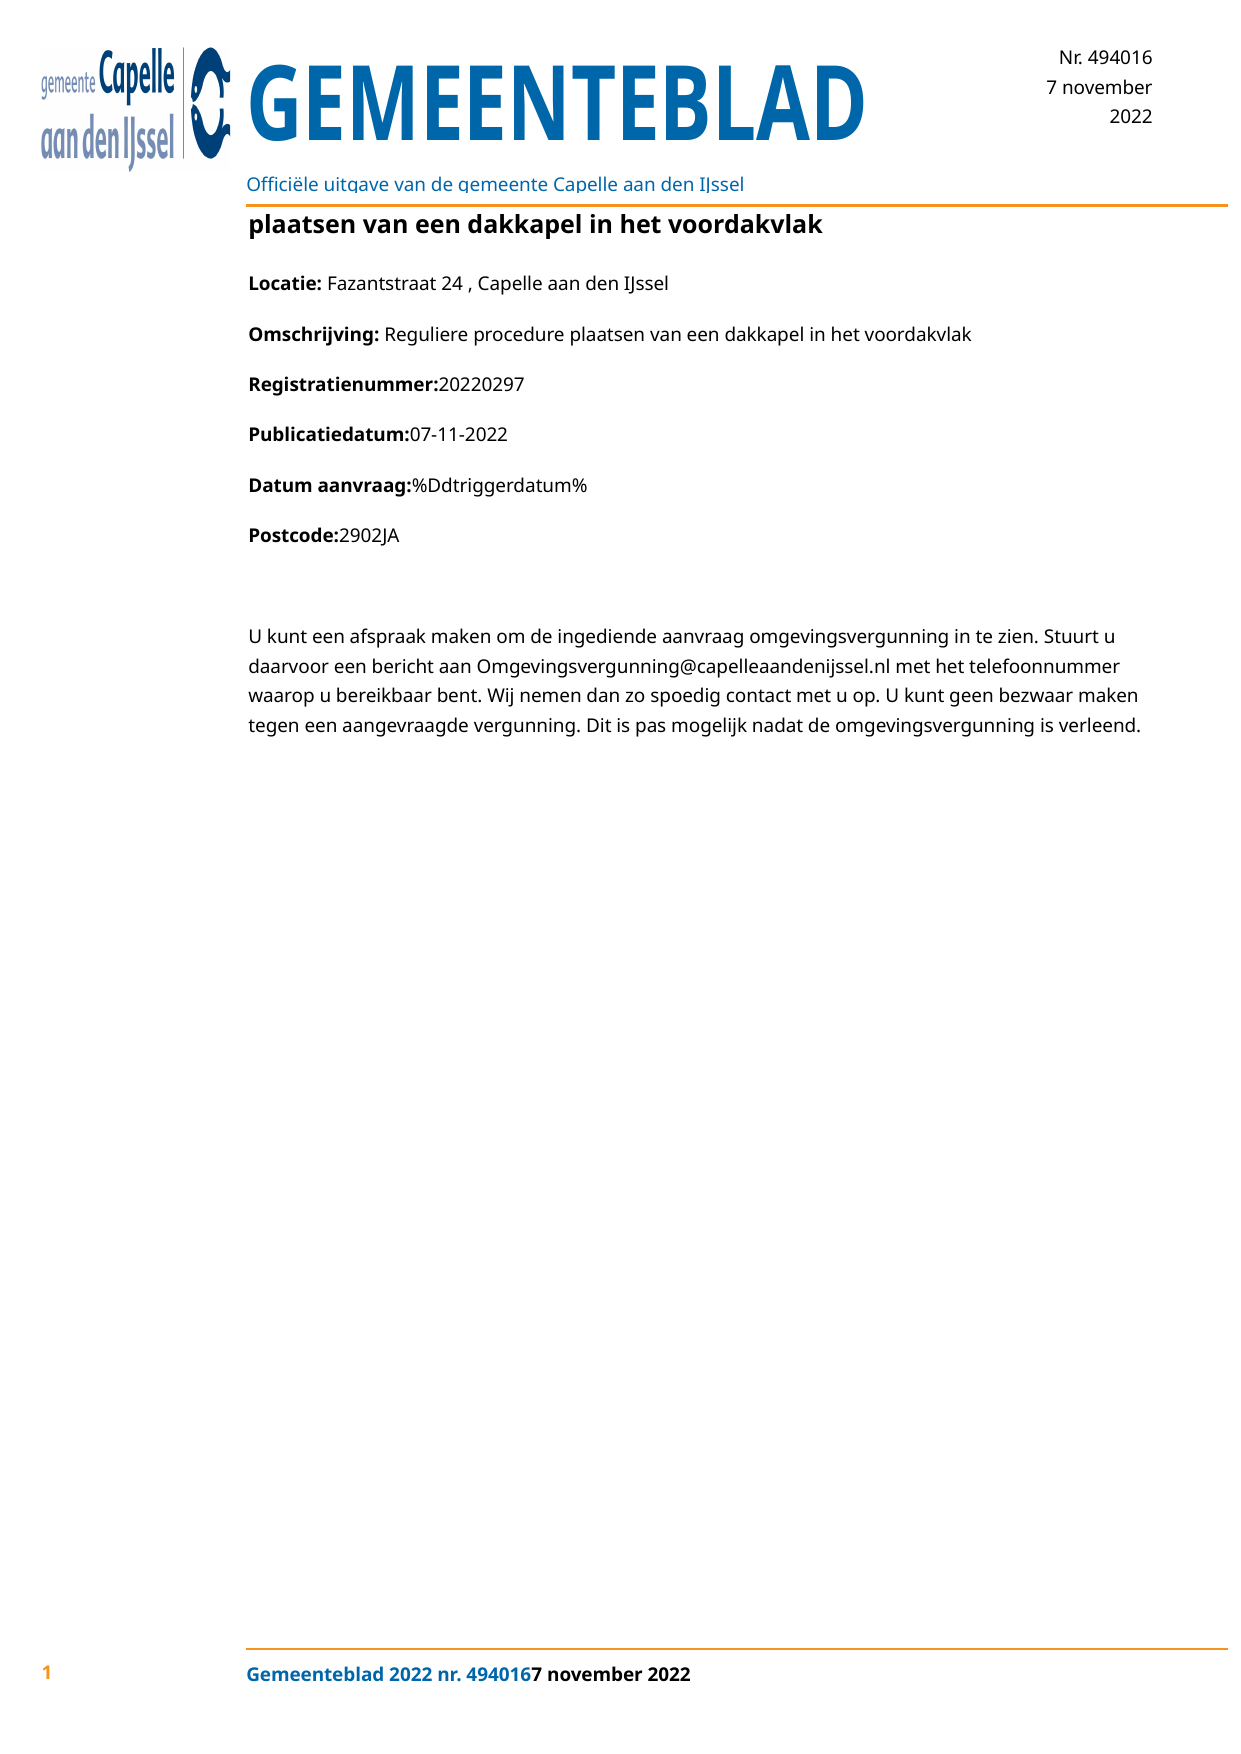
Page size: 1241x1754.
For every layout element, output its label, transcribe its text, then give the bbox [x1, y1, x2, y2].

text Registratienummer:20220297 [248, 371, 1152, 397]
text Omschrijving: Reguliere procedure plaatsen van een dakkapel in het voordakvlak [248, 321, 1152, 346]
text Publicatiedatum:07-11-2022 [248, 422, 1152, 447]
text Datum aanvraag:%Ddtriggerdatum% [248, 472, 1152, 498]
picture [41, 47, 231, 172]
text plaatsen van een dakkapel in het voordakvlak [248, 207, 1152, 241]
text Locatie: Fazantstraat 24 , Capelle aan den IJssel [248, 270, 1152, 296]
text Postcode:2902JA [248, 522, 1152, 548]
text U kunt een afspraak maken om de ingediende aanvraag omgevingsvergunning in te zien. Stuurt u daarvoor een bericht aan Omgevingsvergunning@capelleaandenijssel.nl met het telefoonnummer waarop u bereikbaar bent. Wij nemen dan zo spoedig contact met u op. U kunt geen bezwaar maken tegen een aangevraagde vergunning. Dit is pas mogelijk nadat de omgevingsvergunning is verleend. [248, 623, 1152, 738]
